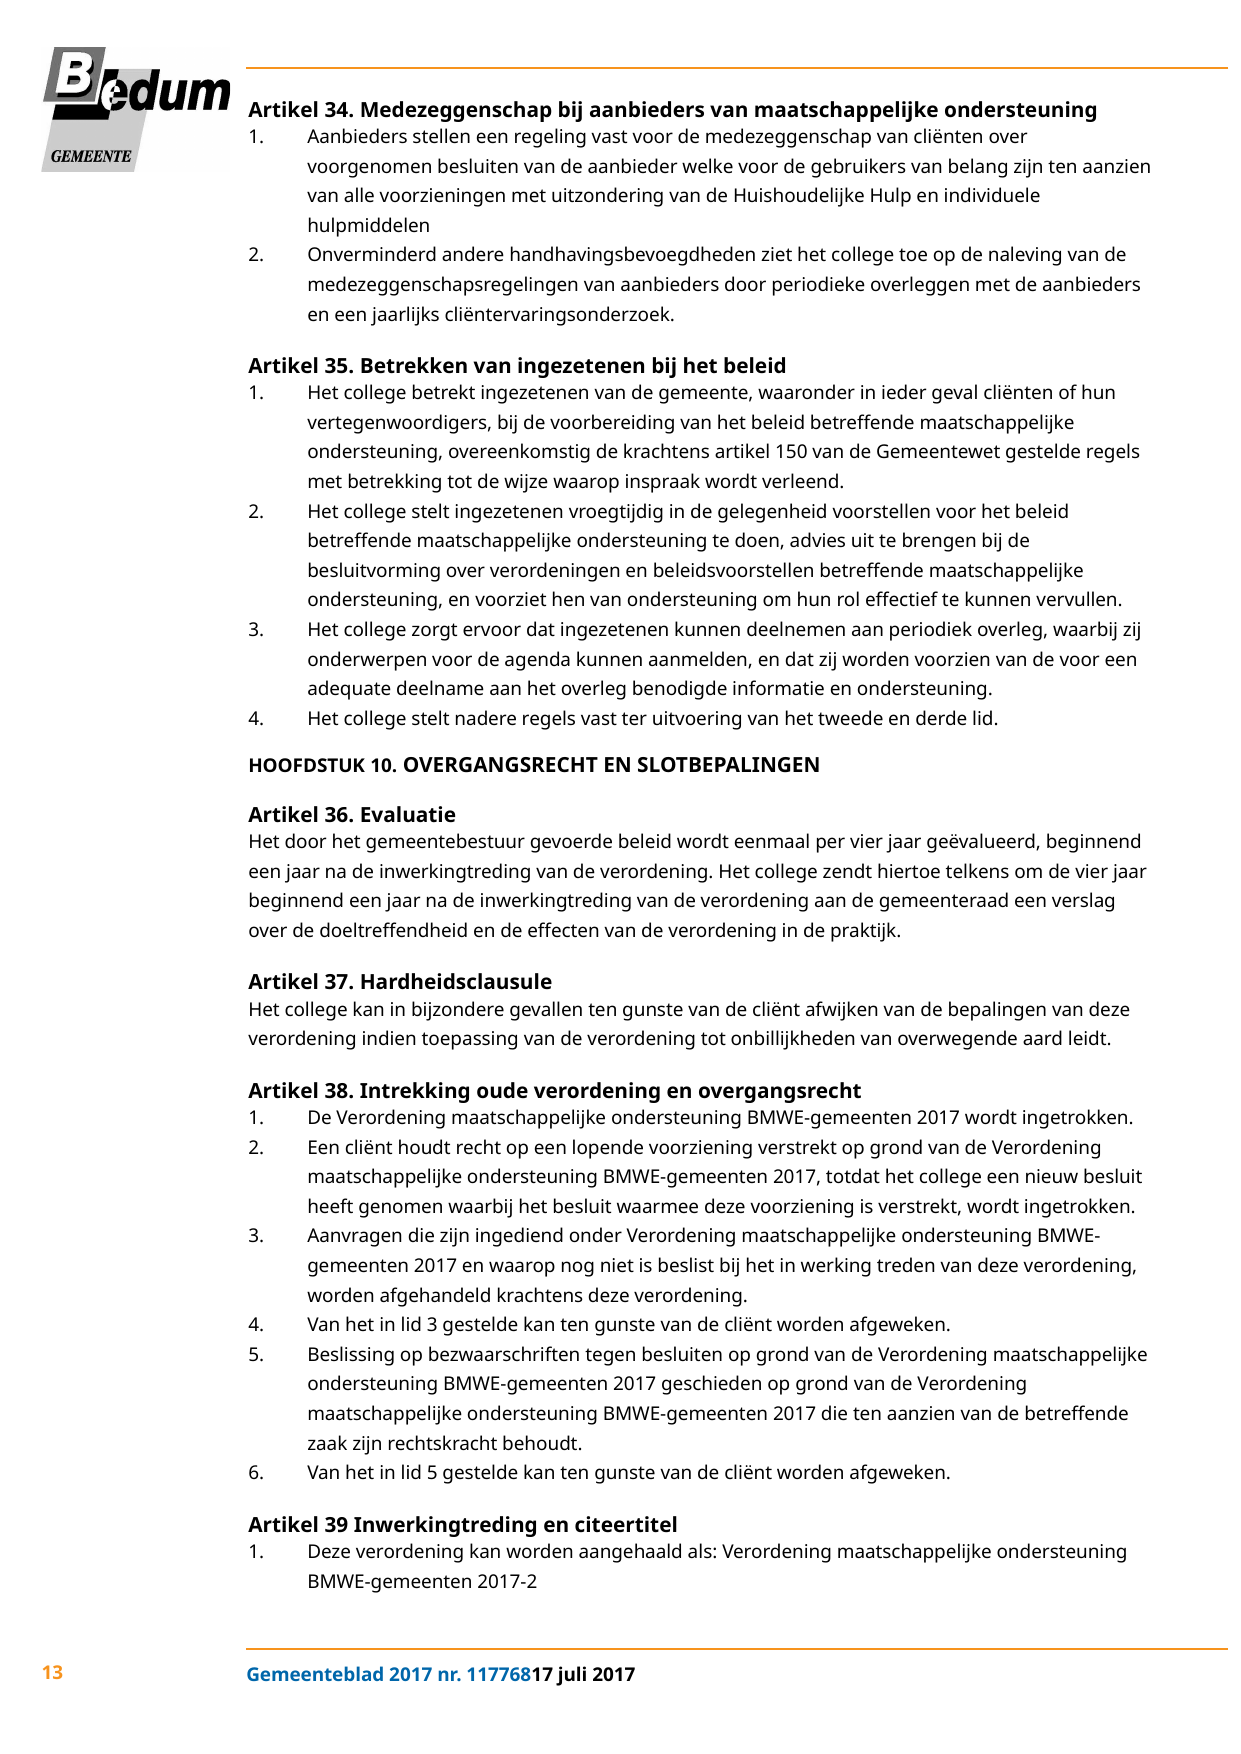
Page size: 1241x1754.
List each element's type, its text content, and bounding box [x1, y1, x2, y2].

text Artikel 36. Evaluatie [248, 800, 1152, 828]
list Beslissing op bezwaarschriften tegen besluiten op grond van de Verordening maatschappelijke ondersteuning BMWE-gemeenten 2017 geschieden op grond van de Verordening maatschappelijke ondersteuning BMWE-gemeenten 2017 die ten aanzien van de betreffende zaak zijn rechtskracht behoudt. [248, 1341, 1152, 1456]
list Van het in lid 3 gestelde kan ten gunste van de cliënt worden afgeweken. [248, 1311, 1152, 1337]
text Artikel 34. Medezeggenschap bij aanbieders van maatschappelijke ondersteuning [248, 95, 1152, 123]
text Het door het gemeentebestuur gevoerde beleid wordt eenmaal per vier jaar geëvalueerd, beginnend een jaar na de inwerkingtreding van de verordening. Het college zendt hiertoe telkens om de vier jaar beginnend een jaar na de inwerkingtreding van de verordening aan de gemeenteraad een verslag over de doeltreffendheid en de effecten van de verordening in de praktijk. [248, 828, 1152, 943]
list Aanvragen die zijn ingediend onder Verordening maatschappelijke ondersteuning BMWE-gemeenten 2017 en waarop nog niet is beslist bij het in werking treden van deze verordening, worden afgehandeld krachtens deze verordening. [248, 1223, 1152, 1308]
picture [41, 47, 231, 172]
text Het college kan in bijzondere gevallen ten gunste van de cliënt afwijken van de bepalingen van deze verordening indien toepassing van de verordening tot onbillijkheden van overwegende aard leidt. [248, 996, 1152, 1051]
list Aanbieders stellen een regeling vast voor de medezeggenschap van cliënten over voorgenomen besluiten van de aanbieder welke voor de gebruikers van belang zijn ten aanzien van alle voorzieningen met uitzondering van de Huishoudelijke Hulp en individuele hulpmiddelen [248, 123, 1152, 238]
text HOOFDSTUK 10. OVERGANGSRECHT EN SLOTBEPALINGEN [248, 751, 1152, 779]
list Het college zorgt ervoor dat ingezetenen kunnen deelnemen aan periodiek overleg, waarbij zij onderwerpen voor de agenda kunnen aanmelden, en dat zij worden voorzien van de voor een adequate deelname aan het overleg benodigde informatie en ondersteuning. [248, 616, 1152, 701]
list Het college betrekt ingezetenen van de gemeente, waaronder in ieder geval cliënten of hun vertegenwoordigers, bij de voorbereiding van het beleid betreffende maatschappelijke ondersteuning, overeenkomstig de krachtens artikel 150 van de Gemeentewet gestelde regels met betrekking tot de wijze waarop inspraak wordt verleend. [248, 379, 1152, 494]
list Een cliënt houdt recht op een lopende voorziening verstrekt op grond van de Verordening maatschappelijke ondersteuning BMWE-gemeenten 2017, totdat het college een nieuw besluit heeft genomen waarbij het besluit waarmee deze voorziening is verstrekt, wordt ingetrokken. [248, 1134, 1152, 1219]
list Deze verordening kan worden aangehaald als: Verordening maatschappelijke ondersteuning BMWE-gemeenten 2017-2 [248, 1538, 1152, 1593]
text Artikel 39 Inwerkingtreding en citeertitel [248, 1510, 1152, 1538]
list Onverminderd andere handhavingsbevoegdheden ziet het college toe op de naleving van de medezeggenschapsregelingen van aanbieders door periodieke overleggen met de aanbieders en een jaarlijks cliëntervaringsonderzoek. [248, 242, 1152, 326]
text Artikel 37. Hardheidsclausule [248, 967, 1152, 996]
list Het college stelt nadere regels vast ter uitvoering van het tweede en derde lid. [248, 705, 1152, 731]
list De Verordening maatschappelijke ondersteuning BMWE-gemeenten 2017 wordt ingetrokken. [248, 1104, 1152, 1130]
text Artikel 38. Intrekking oude verordening en overgangsrecht [248, 1076, 1152, 1104]
text Artikel 35. Betrekken van ingezetenen bij het beleid [248, 351, 1152, 379]
list Van het in lid 5 gestelde kan ten gunste van de cliënt worden afgeweken. [248, 1459, 1152, 1485]
list Het college stelt ingezetenen vroegtijdig in de gelegenheid voorstellen voor het beleid betreffende maatschappelijke ondersteuning te doen, advies uit te brengen bij de besluitvorming over verordeningen en beleidsvoorstellen betreffende maatschappelijke ondersteuning, en voorziet hen van ondersteuning om hun rol effectief te kunnen vervullen. [248, 498, 1152, 612]
